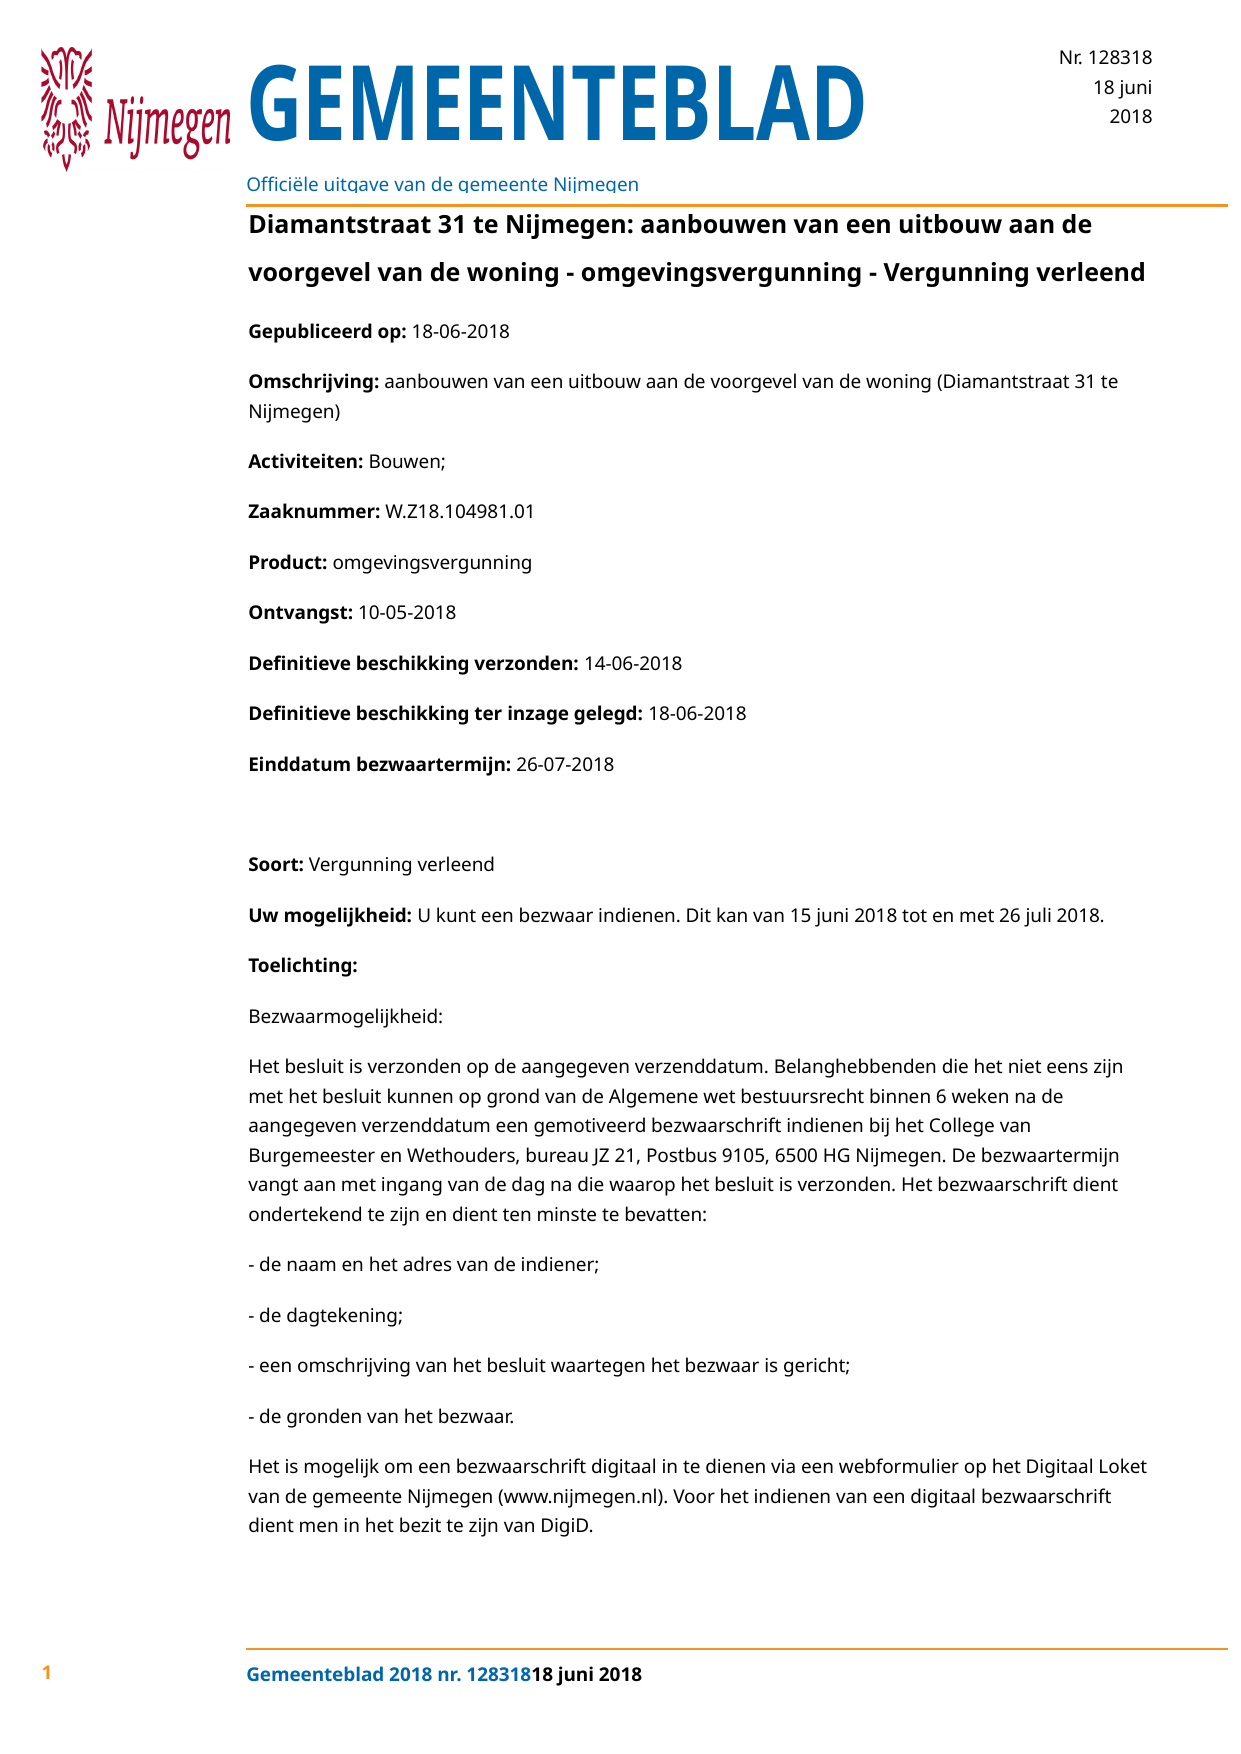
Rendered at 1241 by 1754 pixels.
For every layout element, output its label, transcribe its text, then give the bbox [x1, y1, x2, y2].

text Soort: Vergunning verleend [248, 852, 1152, 877]
text Gepubliceerd op: 18-06-2018 [248, 318, 1152, 344]
text Ontvangst: 10-05-2018 [248, 599, 1152, 625]
text Het is mogelijk om een bezwaarschrift digitaal in te dienen via een webformulier op het Digitaal Loket van de gemeente Nijmegen (www.nijmegen.nl). Voor het indienen van een digitaal bezwaarschrift dient men in het bezit te zijn van DigiD. [248, 1453, 1152, 1538]
text Zaaknummer: W.Z18.104981.01 [248, 499, 1152, 524]
text Omschrijving: aanbouwen van een uitbouw aan de voorgevel van de woning (Diamantstraat 31 te Nijmegen) [248, 368, 1152, 424]
text Product: omgevingsvergunning [248, 549, 1152, 575]
text Einddatum bezwaartermijn: 26-07-2018 [248, 751, 1152, 777]
text Uw mogelijkheid: U kunt een bezwaar indienen. Dit kan van 15 juni 2018 tot en met 26 juli 2018. [248, 902, 1152, 928]
text - de naam en het adres van de indiener; [248, 1252, 1152, 1277]
picture [41, 47, 231, 172]
text Het besluit is verzonden op de aangegeven verzenddatum. Belanghebbenden die het niet eens zijn met het besluit kunnen op grond van de Algemene wet bestuursrecht binnen 6 weken na de aangegeven verzenddatum een gemotiveerd bezwaarschrift indienen bij het College van Burgemeester en Wethouders, bureau JZ 21, Postbus 9105, 6500 HG Nijmegen. De bezwaartermijn vangt aan met ingang van de dag na die waarop het besluit is verzonden. Het bezwaarschrift dient ondertekend te zijn en dient ten minste te bevatten: [248, 1053, 1152, 1227]
text Bezwaarmogelijkheid: [248, 1003, 1152, 1029]
text Toelichting: [248, 952, 1152, 978]
text Diamantstraat 31 te Nijmegen: aanbouwen van een uitbouw aan de voorgevel van de woning - omgevingsvergunning - Vergunning verleend [248, 207, 1152, 288]
text - de dagtekening; [248, 1302, 1152, 1328]
text - een omschrijving van het besluit waartegen het bezwaar is gericht; [248, 1352, 1152, 1378]
text - de gronden van het bezwaar. [248, 1403, 1152, 1429]
text Definitieve beschikking ter inzage gelegd: 18-06-2018 [248, 700, 1152, 726]
text Activiteiten: Bouwen; [248, 448, 1152, 474]
text Definitieve beschikking verzonden: 14-06-2018 [248, 650, 1152, 676]
